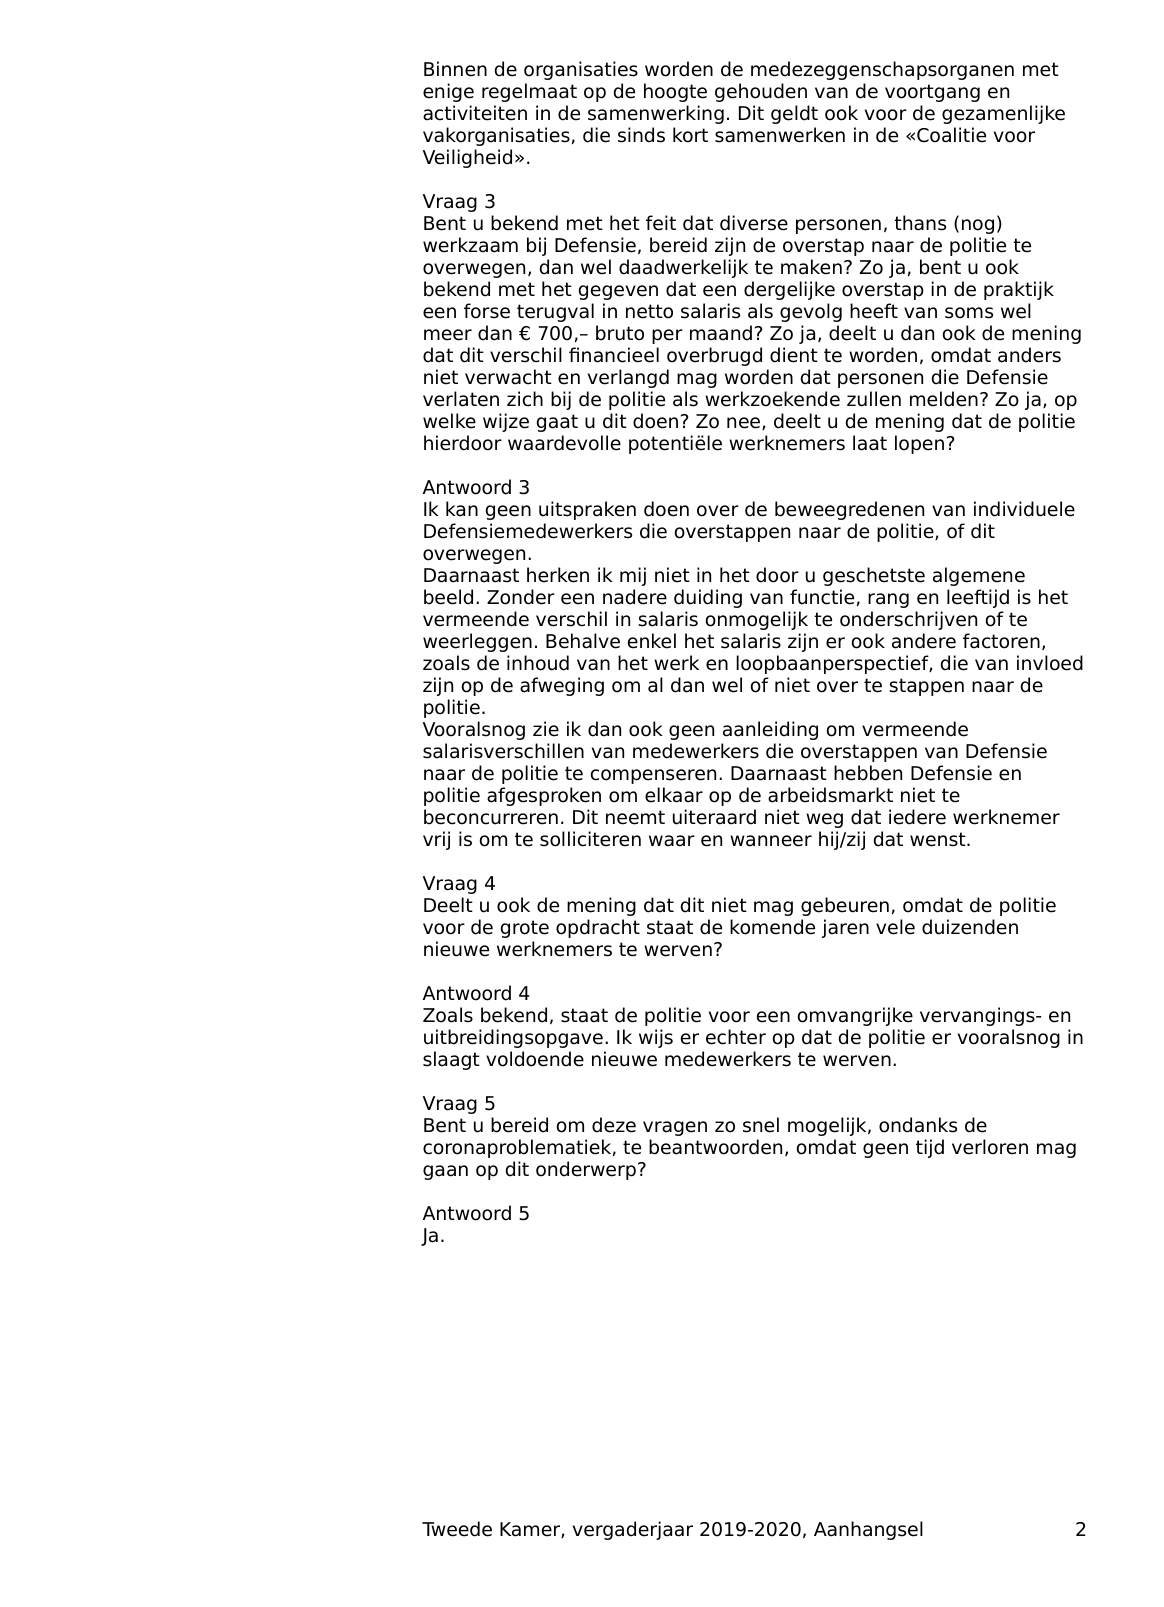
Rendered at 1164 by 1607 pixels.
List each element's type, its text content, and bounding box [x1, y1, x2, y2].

text Ik kan geen uitspraken doen over de beweegredenen van individuele Defensiemedewerkers die overstappen naar de politie, of dit overwegen. [422, 499, 1087, 565]
text Daarnaast herken ik mij niet in het door u geschetste algemene beeld. Zonder een nadere duiding van functie, rang en leeftijd is het vermeende verschil in salaris onmogelijk te onderschrijven of te weerleggen. Behalve enkel het salaris zijn er ook andere factoren, zoals de inhoud van het werk en loopbaanperspectief, die van invloed zijn op de afweging om al dan wel of niet over te stappen naar de politie. [422, 565, 1087, 719]
text Zoals bekend, staat de politie voor een omvangrijke vervangings- en uitbreidingsopgave. Ik wijs er echter op dat de politie er vooralsnog in slaagt voldoende nieuwe medewerkers te werven. [422, 1005, 1087, 1071]
text Vraag 3 [422, 191, 1087, 213]
text Bent u bekend met het feit dat diverse personen, thans (nog) werkzaam bij Defensie, bereid zijn de overstap naar de politie te overwegen, dan wel daadwerkelijk te maken? Zo ja, bent u ook bekend met het gegeven dat een dergelijke overstap in de praktijk een forse terugval in netto salaris als gevolg heeft van soms wel meer dan € 700,– bruto per maand? Zo ja, deelt u dan ook de mening dat dit verschil financieel overbrugd dient te worden, omdat anders niet verwacht en verlangd mag worden dat personen die Defensie verlaten zich bij de politie als werkzoekende zullen melden? Zo ja, op welke wijze gaat u dit doen? Zo nee, deelt u de mening dat de politie hierdoor waardevolle potentiële werknemers laat lopen? [422, 213, 1087, 455]
text Vooralsnog zie ik dan ook geen aanleiding om vermeende salarisverschillen van medewerkers die overstappen van Defensie naar de politie te compenseren. Daarnaast hebben Defensie en politie afgesproken om elkaar op de arbeidsmarkt niet te beconcurreren. Dit neemt uiteraard niet weg dat iedere werknemer vrij is om te solliciteren waar en wanneer hij/zij dat wenst. [422, 719, 1087, 851]
text Antwoord 3 [422, 477, 1087, 499]
text Ja. [422, 1225, 1087, 1247]
text Vraag 5 [422, 1093, 1087, 1115]
text Binnen de organisaties worden de medezeggenschapsorganen met enige regelmaat op de hoogte gehouden van de voortgang en activiteiten in de samenwerking. Dit geldt ook voor de gezamenlijke vakorganisaties, die sinds kort samenwerken in de «Coalitie voor Veiligheid». [422, 59, 1087, 169]
text Antwoord 4 [422, 983, 1087, 1005]
text Bent u bereid om deze vragen zo snel mogelijk, ondanks de coronaproblematiek, te beantwoorden, omdat geen tijd verloren mag gaan op dit onderwerp? [422, 1115, 1087, 1181]
text Antwoord 5 [422, 1203, 1087, 1225]
text Deelt u ook de mening dat dit niet mag gebeuren, omdat de politie voor de grote opdracht staat de komende jaren vele duizenden nieuwe werknemers te werven? [422, 895, 1087, 961]
text Vraag 4 [422, 873, 1087, 895]
